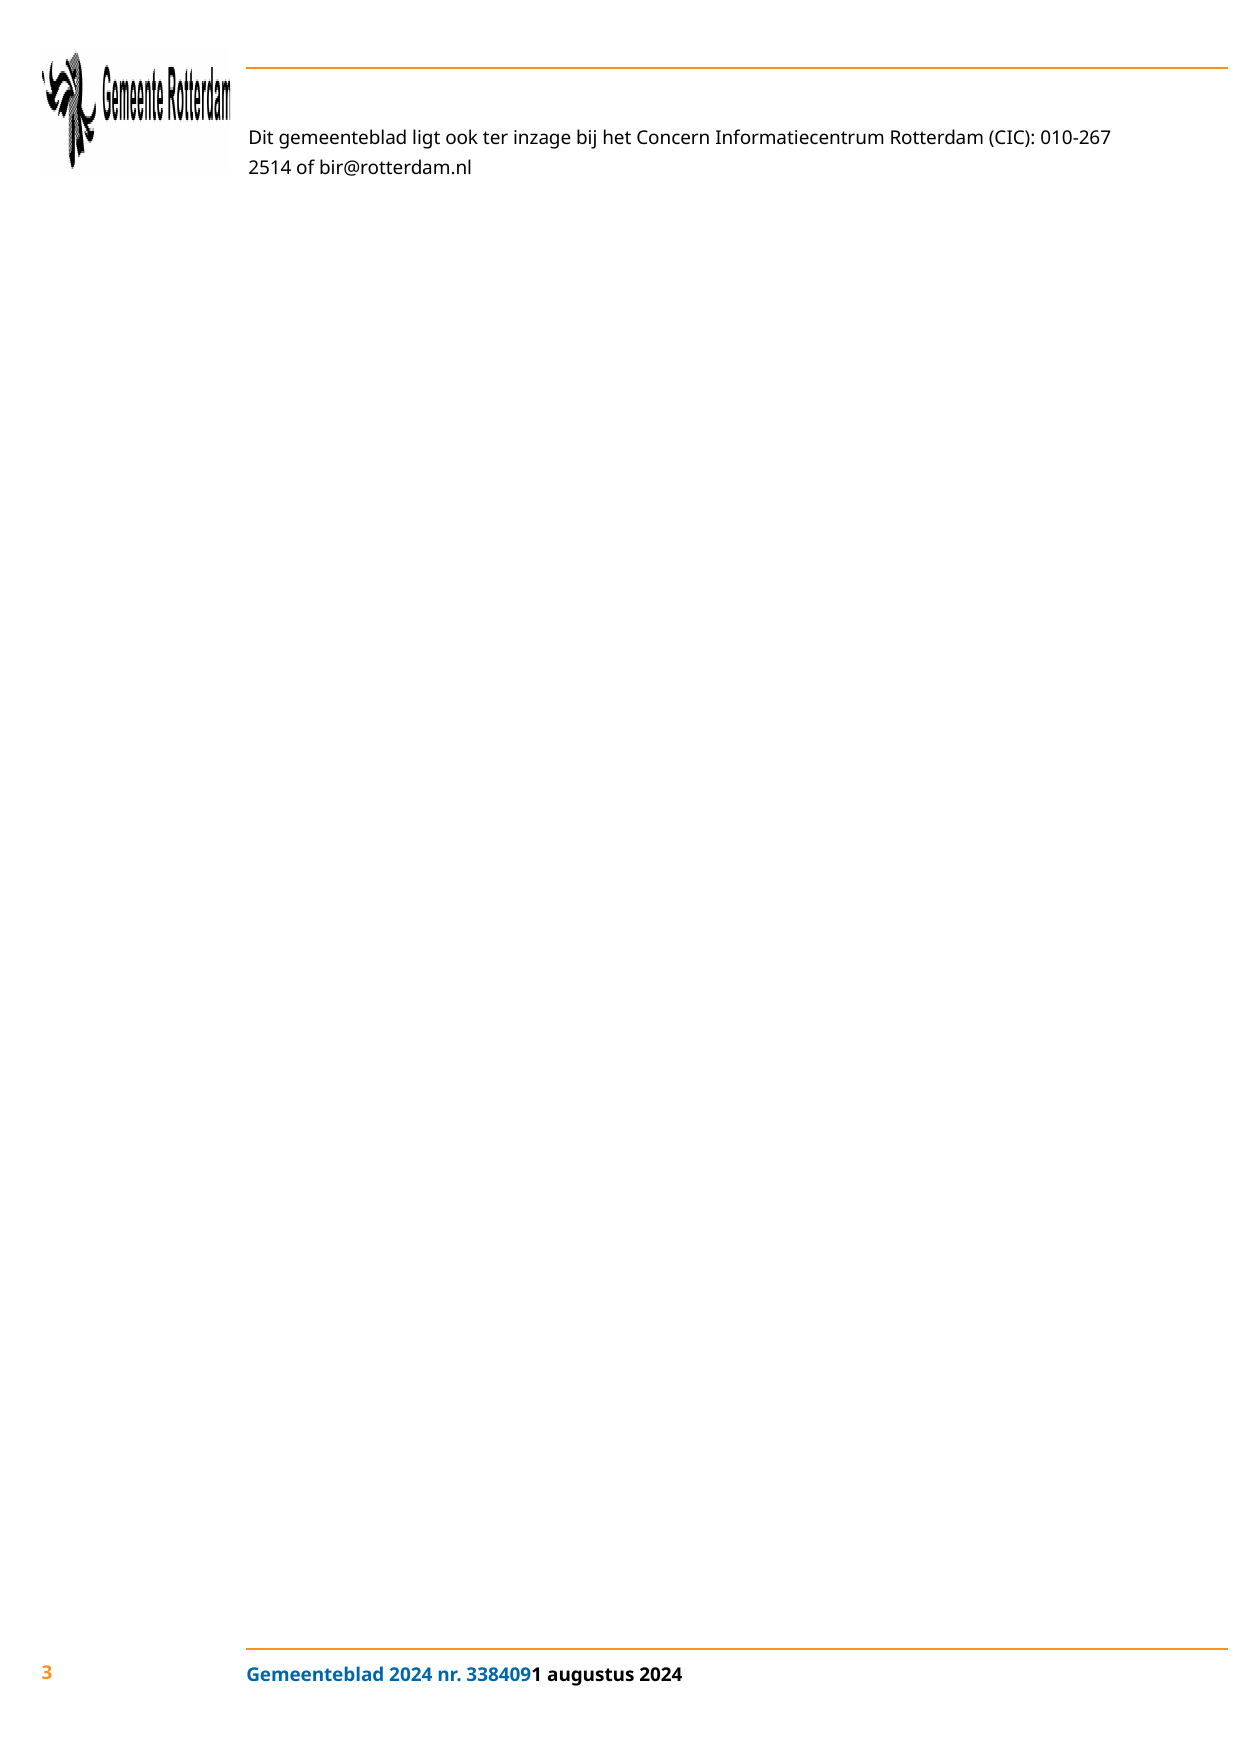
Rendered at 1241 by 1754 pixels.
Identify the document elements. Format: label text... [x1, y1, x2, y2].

picture [41, 47, 231, 172]
text Dit gemeenteblad ligt ook ter inzage bij het Concern Informatiecentrum Rotterdam (CIC): 010-267 2514 of bir@rotterdam.nl [248, 124, 1152, 180]
